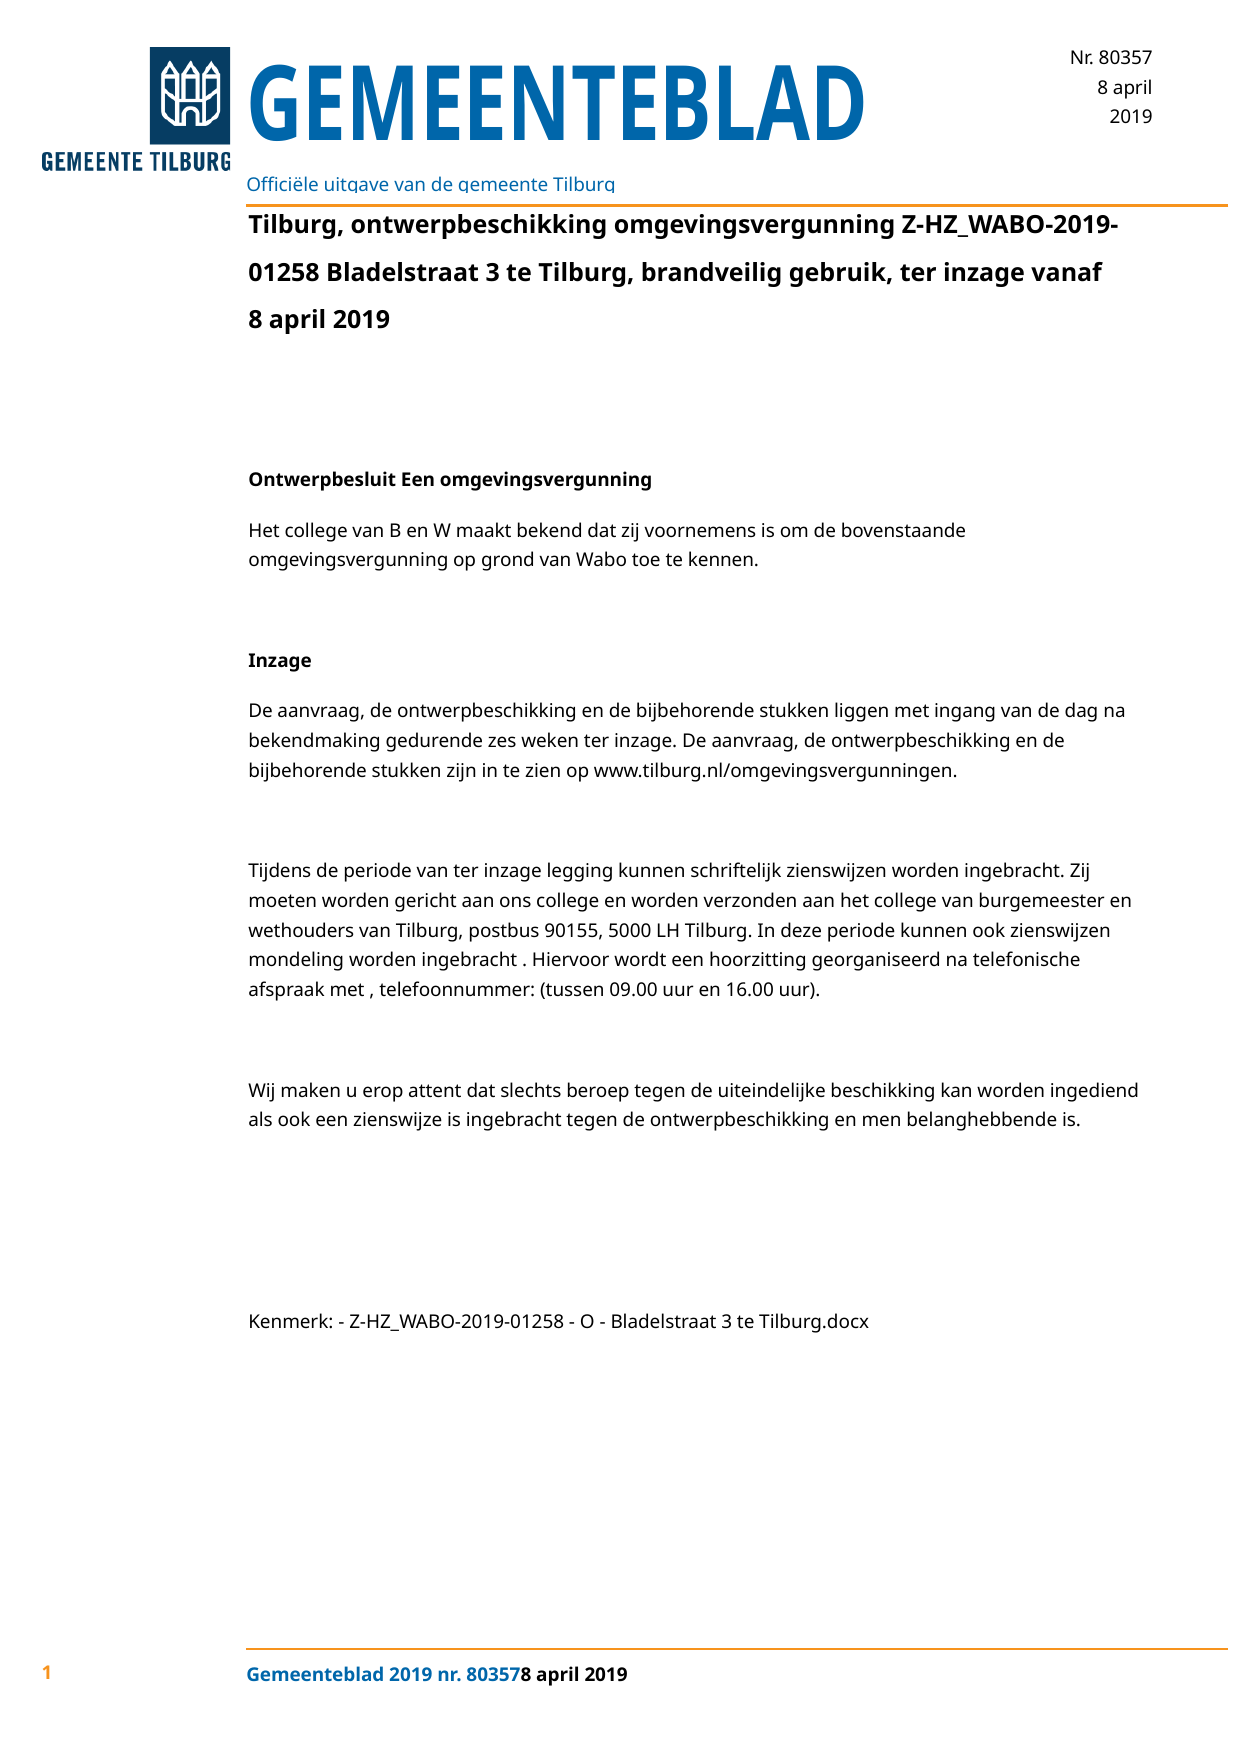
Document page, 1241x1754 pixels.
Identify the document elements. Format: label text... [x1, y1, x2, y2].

text Inzage [248, 647, 1152, 673]
text Tilburg, ontwerpbeschikking omgevingsvergunning Z-HZ_WABO-2019-01258 Bladelstraat 3 te Tilburg, brandveilig gebruik, ter inzage vanaf 8 april 2019 [248, 207, 1152, 336]
text Ontwerpbesluit Een omgevingsvergunning [248, 466, 1152, 492]
text Kenmerk: - Z-HZ_WABO-2019-01258 - O - Bladelstraat 3 te Tilburg.docx [248, 1308, 1152, 1334]
text De aanvraag, de ontwerpbeschikking en de bijbehorende stukken liggen met ingang van de dag na bekendmaking gedurende zes weken ter inzage. De aanvraag, de ontwerpbeschikking en de bijbehorende stukken zijn in te zien op www.tilburg.nl/omgevingsvergunningen. [248, 698, 1152, 782]
text Het college van B en W maakt bekend dat zij voornemens is om de bovenstaande omgevingsvergunning op grond van Wabo toe te kennen. [248, 517, 1152, 572]
text Tijdens de periode van ter inzage legging kunnen schriftelijk zienswijzen worden ingebracht. Zij moeten worden gericht aan ons college en worden verzonden aan het college van burgemeester en wethouders van Tilburg, postbus 90155, 5000 LH Tilburg. In deze periode kunnen ook zienswijzen mondeling worden ingebracht . Hiervoor wordt een hoorzitting georganiseerd na telefonische afspraak met , telefoonnummer: (tussen 09.00 uur en 16.00 uur). [248, 858, 1152, 1002]
text Wij maken u erop attent dat slechts beroep tegen de uiteindelijke beschikking kan worden ingediend als ook een zienswijze is ingebracht tegen de ontwerpbeschikking en men belanghebbende is. [248, 1077, 1152, 1132]
picture [41, 47, 231, 172]
